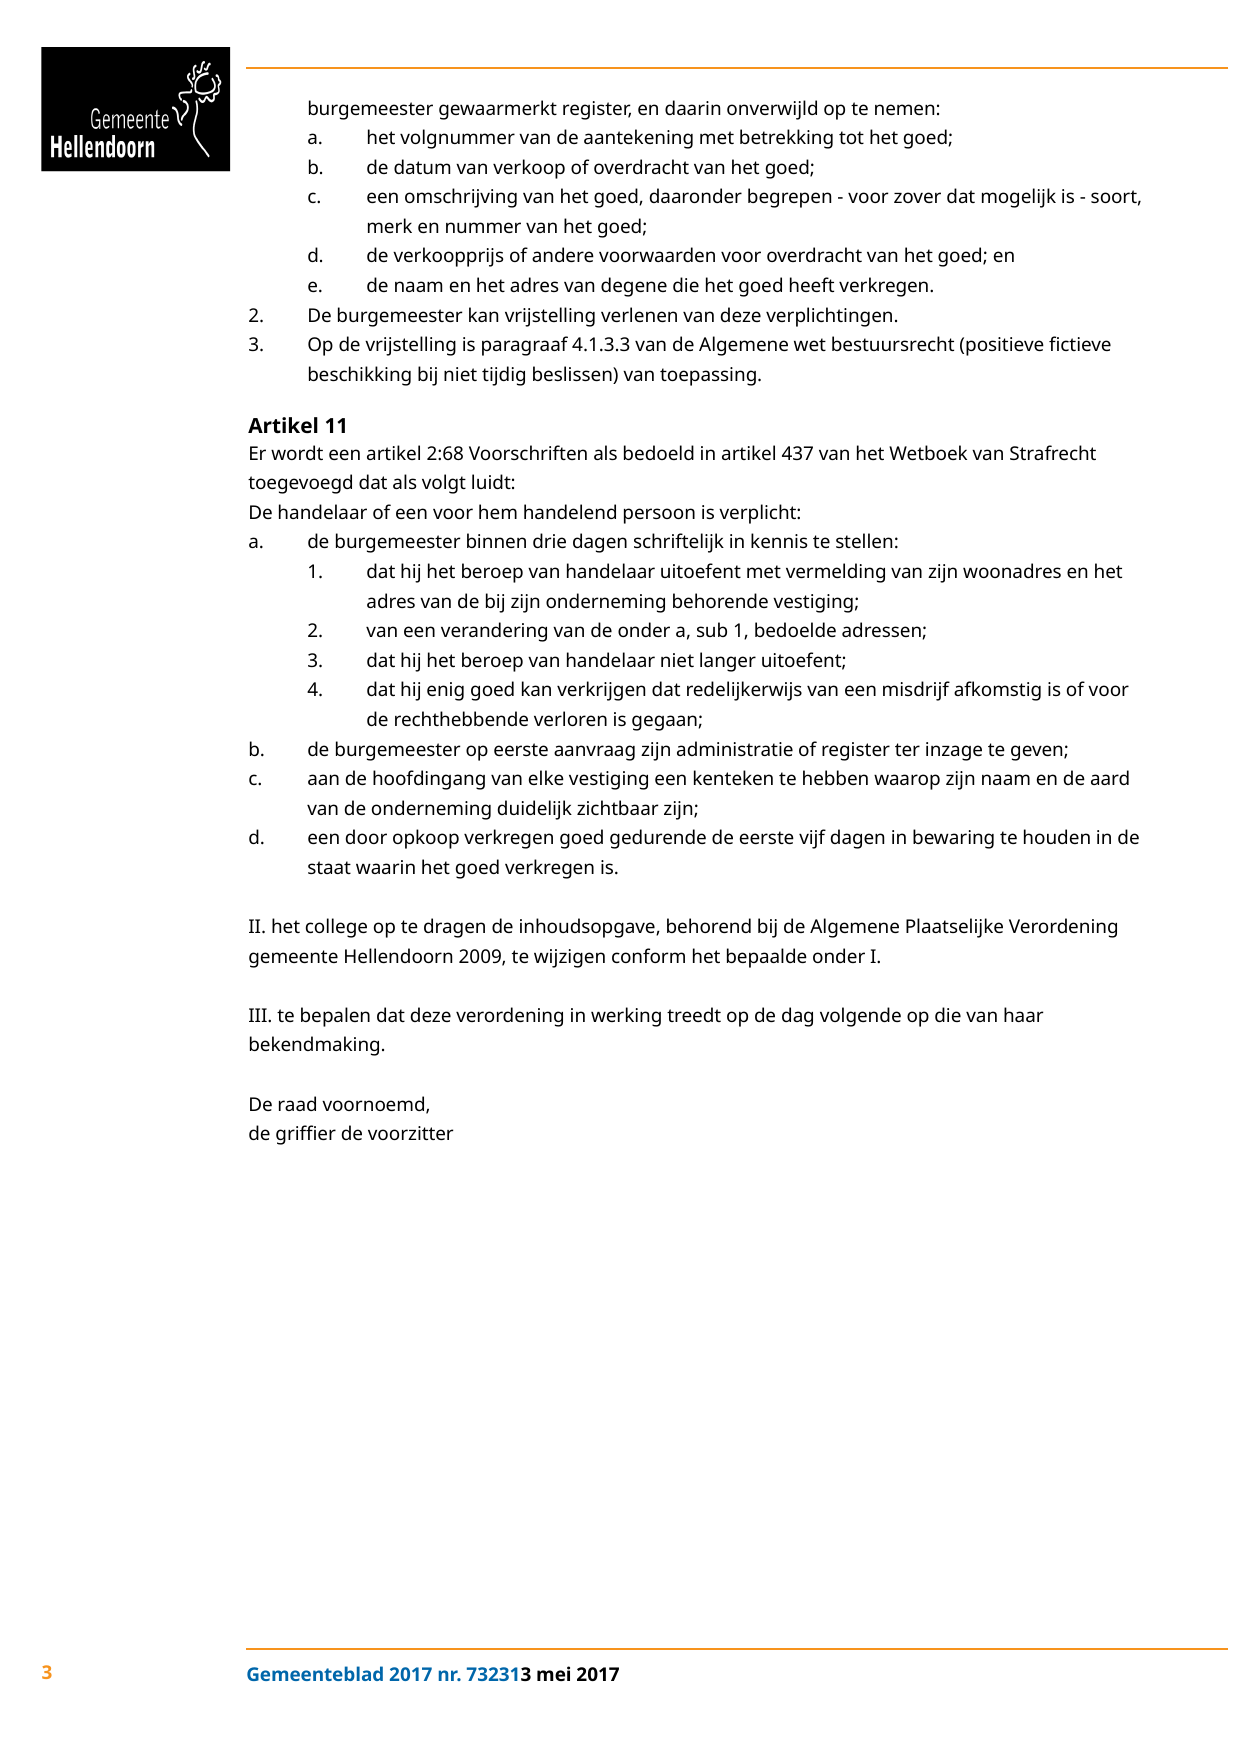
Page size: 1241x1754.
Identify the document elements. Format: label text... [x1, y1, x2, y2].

list de naam en het adres van degene die het goed heeft verkregen. [307, 272, 1152, 298]
list van een verandering van de onder a, sub 1, bedoelde adressen; [307, 617, 1152, 643]
text de griffier de voorzitter [248, 1120, 1152, 1146]
list een omschrijving van het goed, daaronder begrepen - voor zover dat mogelijk is - soort, merk en nummer van het goed; [307, 183, 1152, 239]
text De raad voornoemd, [248, 1091, 1152, 1116]
list een door opkoop verkregen goed gedurende de eerste vijf dagen in bewaring te houden in de staat waarin het goed verkregen is. [248, 824, 1152, 880]
list De burgemeester kan vrijstelling verlenen van deze verplichtingen. [248, 302, 1152, 328]
list aan de hoofdingang van elke vestiging een kenteken te hebben waarop zijn naam en de aard van de onderneming duidelijk zichtbaar zijn; [248, 765, 1152, 821]
text II. het college op te dragen de inhoudsopgave, behorend bij de Algemene Plaatselijke Verordening gemeente Hellendoorn 2009, te wijzigen conform het bepaalde onder I. [248, 913, 1152, 968]
picture [41, 47, 231, 172]
text III. te bepalen dat deze verordening in werking treedt op de dag volgende op die van haar bekendmaking. [248, 1002, 1152, 1057]
list burgemeester gewaarmerkt register, en daarin onverwijld op te nemen: [248, 95, 1152, 121]
list de burgemeester binnen drie dagen schriftelijk in kennis te stellen: [248, 529, 1152, 554]
list de verkoopprijs of andere voorwaarden voor overdracht van het goed; en [307, 243, 1152, 268]
list dat hij het beroep van handelaar uitoefent met vermelding van zijn woonadres en het adres van de bij zijn onderneming behorende vestiging; [307, 558, 1152, 613]
list het volgnummer van de aantekening met betrekking tot het goed; [307, 124, 1152, 150]
list de burgemeester op eerste aanvraag zijn administratie of register ter inzage te geven; [248, 736, 1152, 761]
list Op de vrijstelling is paragraaf 4.1.3.3 van de Algemene wet bestuursrecht (positieve fictieve beschikking bij niet tijdig beslissen) van toepassing. [248, 331, 1152, 387]
list de datum van verkoop of overdracht van het goed; [307, 154, 1152, 180]
list dat hij het beroep van handelaar niet langer uitoefent; [307, 647, 1152, 673]
text Er wordt een artikel 2:68 Voorschriften als bedoeld in artikel 437 van het Wetboek van Strafrecht toegevoegd dat als volgt luidt: [248, 440, 1152, 495]
text De handelaar of een voor hem handelend persoon is verplicht: [248, 499, 1152, 525]
list dat hij enig goed kan verkrijgen dat redelijkerwijs van een misdrijf afkomstig is of voor de rechthebbende verloren is gegaan; [307, 677, 1152, 732]
text Artikel 11 [248, 411, 1152, 440]
